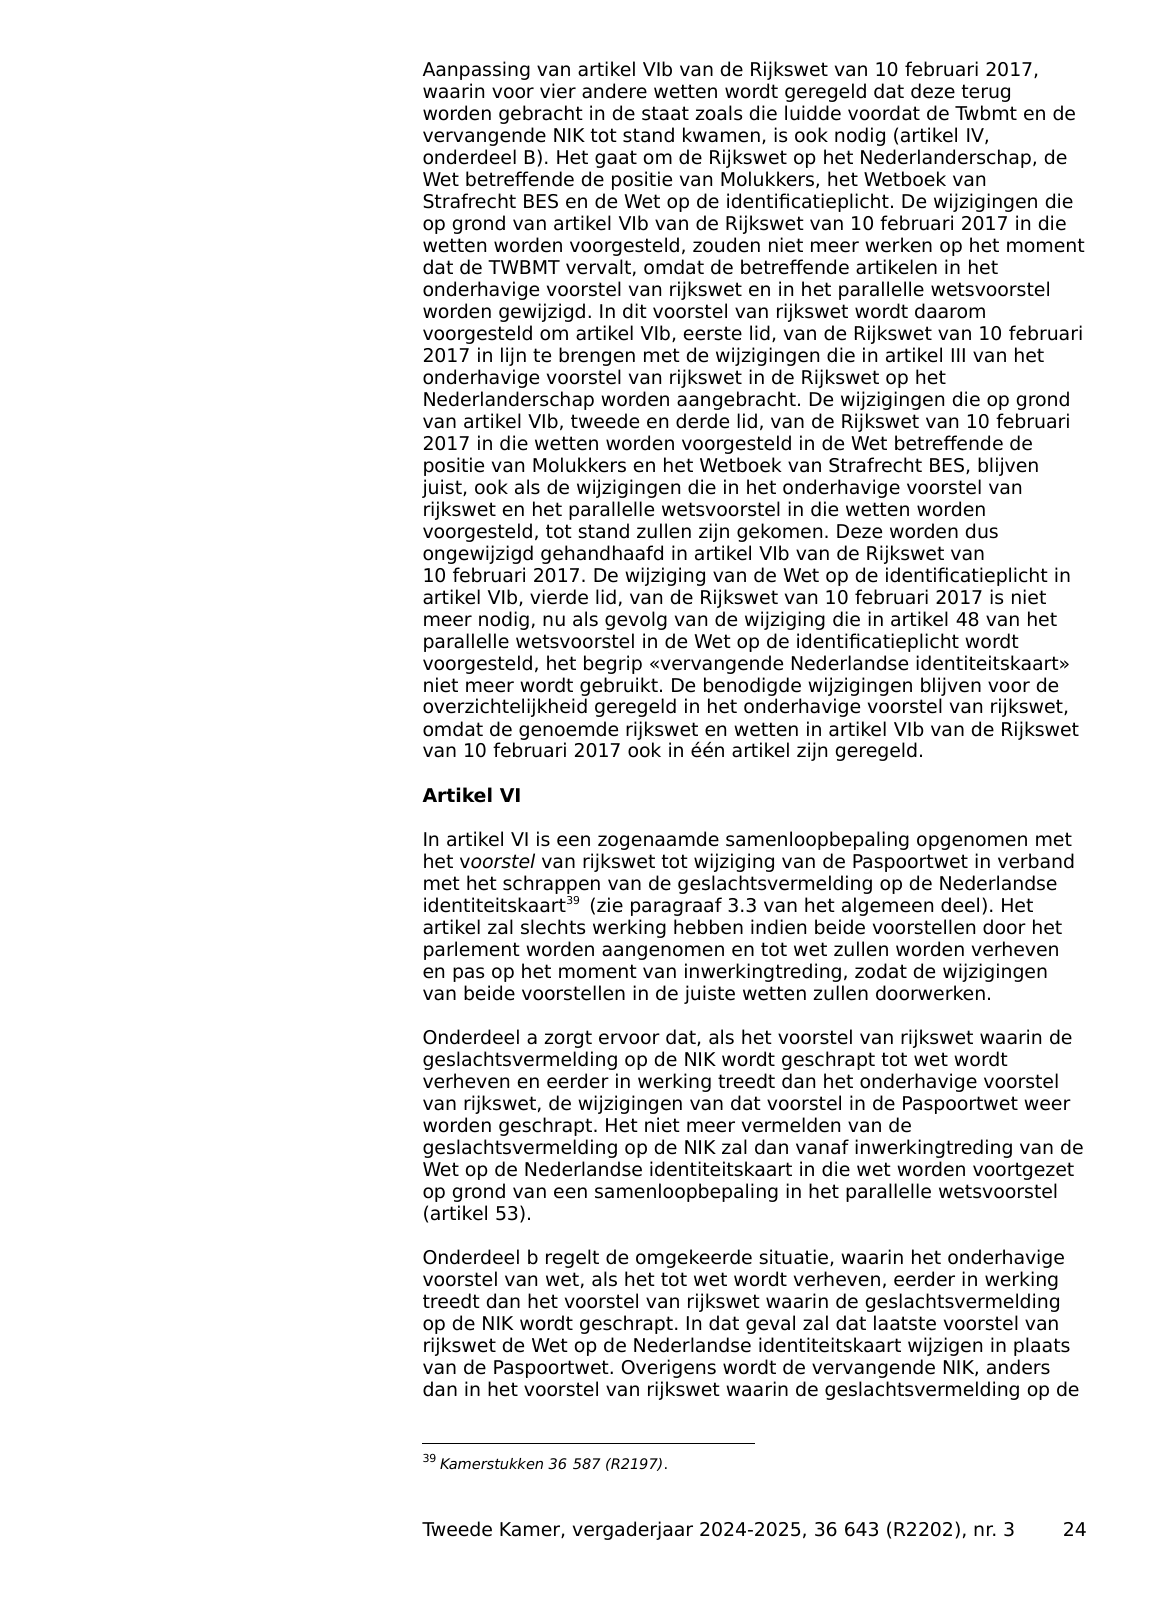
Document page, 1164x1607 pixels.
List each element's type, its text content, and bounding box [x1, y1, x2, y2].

text Onderdeel b regelt de omgekeerde situatie, waarin het onderhavige voorstel van wet, als het tot wet wordt verheven, eerder in werking treedt dan het voorstel van rijkswet waarin de geslachtsvermelding op de NIK wordt geschrapt. In dat geval zal dat laatste voorstel van rijkswet de Wet op de Nederlandse identiteitskaart wijzigen in plaats van de Paspoortwet. Overigens wordt de vervangende NIK, anders dan in het voorstel van rijkswet waarin de geslachtsvermelding op de [422, 1247, 1087, 1401]
text Aanpassing van artikel VIb van de Rijkswet van 10 februari 2017, waarin voor vier andere wetten wordt geregeld dat deze terug worden gebracht in de staat zoals die luidde voordat de Twbmt en de vervangende NIK tot stand kwamen, is ook nodig (artikel IV, onderdeel B). Het gaat om de Rijkswet op het Nederlanderschap, de Wet betreffende de positie van Molukkers, het Wetboek van Strafrecht BES en de Wet op de identificatieplicht. De wijzigingen die op grond van artikel VIb van de Rijkswet van 10 februari 2017 in die wetten worden voorgesteld, zouden niet meer werken op het moment dat de TWBMT vervalt, omdat de betreffende artikelen in het onderhavige voorstel van rijkswet en in het parallelle wetsvoorstel worden gewijzigd. In dit voorstel van rijkswet wordt daarom voorgesteld om artikel VIb, eerste lid, van de Rijkswet van 10 februari 2017 in lijn te brengen met de wijzigingen die in artikel III van het onderhavige voorstel van rijkswet in de Rijkswet op het Nederlanderschap worden aangebracht. De wijzigingen die op grond van artikel VIb, tweede en derde lid, van de Rijkswet van 10 februari 2017 in die wetten worden voorgesteld in de Wet betreffende de positie van Molukkers en het Wetboek van Strafrecht BES, blijven juist, ook als de wijzigingen die in het onderhavige voorstel van rijkswet en het parallelle wetsvoorstel in die wetten worden voorgesteld, tot stand zullen zijn gekomen. Deze worden dus ongewijzigd gehandhaafd in artikel VIb van de Rijkswet van 10 februari 2017. De wijziging van de Wet op de identificatieplicht in artikel VIb, vierde lid, van de Rijkswet van 10 februari 2017 is niet meer nodig, nu als gevolg van de wijziging die in artikel 48 van het parallelle wetsvoorstel in de Wet op de identificatieplicht wordt voorgesteld, het begrip «vervangende Nederlandse identiteitskaart» niet meer wordt gebruikt. De benodigde wijzigingen blijven voor de overzichtelijkheid geregeld in het onderhavige voorstel van rijkswet, omdat de genoemde rijkswet en wetten in artikel VIb van de Rijkswet van 10 februari 2017 ook in één artikel zijn geregeld. [422, 59, 1087, 762]
text In artikel VI is een zogenaamde samenloopbepaling opgenomen met het voorstel van rijkswet tot wijziging van de Paspoortwet in verband met het schrappen van de geslachtsvermelding op de Nederlandse identiteitskaart (zie paragraaf 3.3 van het algemeen deel). Het artikel zal slechts werking hebben indien beide voorstellen door het parlement worden aangenomen en tot wet zullen worden verheven en pas op het moment van inwerkingtreding, zodat de wijzigingen van beide voorstellen in de juiste wetten zullen doorwerken. [422, 829, 1087, 1004]
text Onderdeel a zorgt ervoor dat, als het voorstel van rijkswet waarin de geslachtsvermelding op de NIK wordt geschrapt tot wet wordt verheven en eerder in werking treedt dan het onderhavige voorstel van rijkswet, de wijzigingen van dat voorstel in de Paspoortwet weer worden geschrapt. Het niet meer vermelden van de geslachtsvermelding op de NIK zal dan vanaf inwerkingtreding van de Wet op de Nederlandse identiteitskaart in die wet worden voortgezet op grond van een samenloopbepaling in het parallelle wetsvoorstel (artikel 53). [422, 1027, 1087, 1224]
text Kamerstukken 36 587 (R2197). [422, 1452, 1087, 1474]
subtitle Artikel VI [422, 784, 1087, 807]
